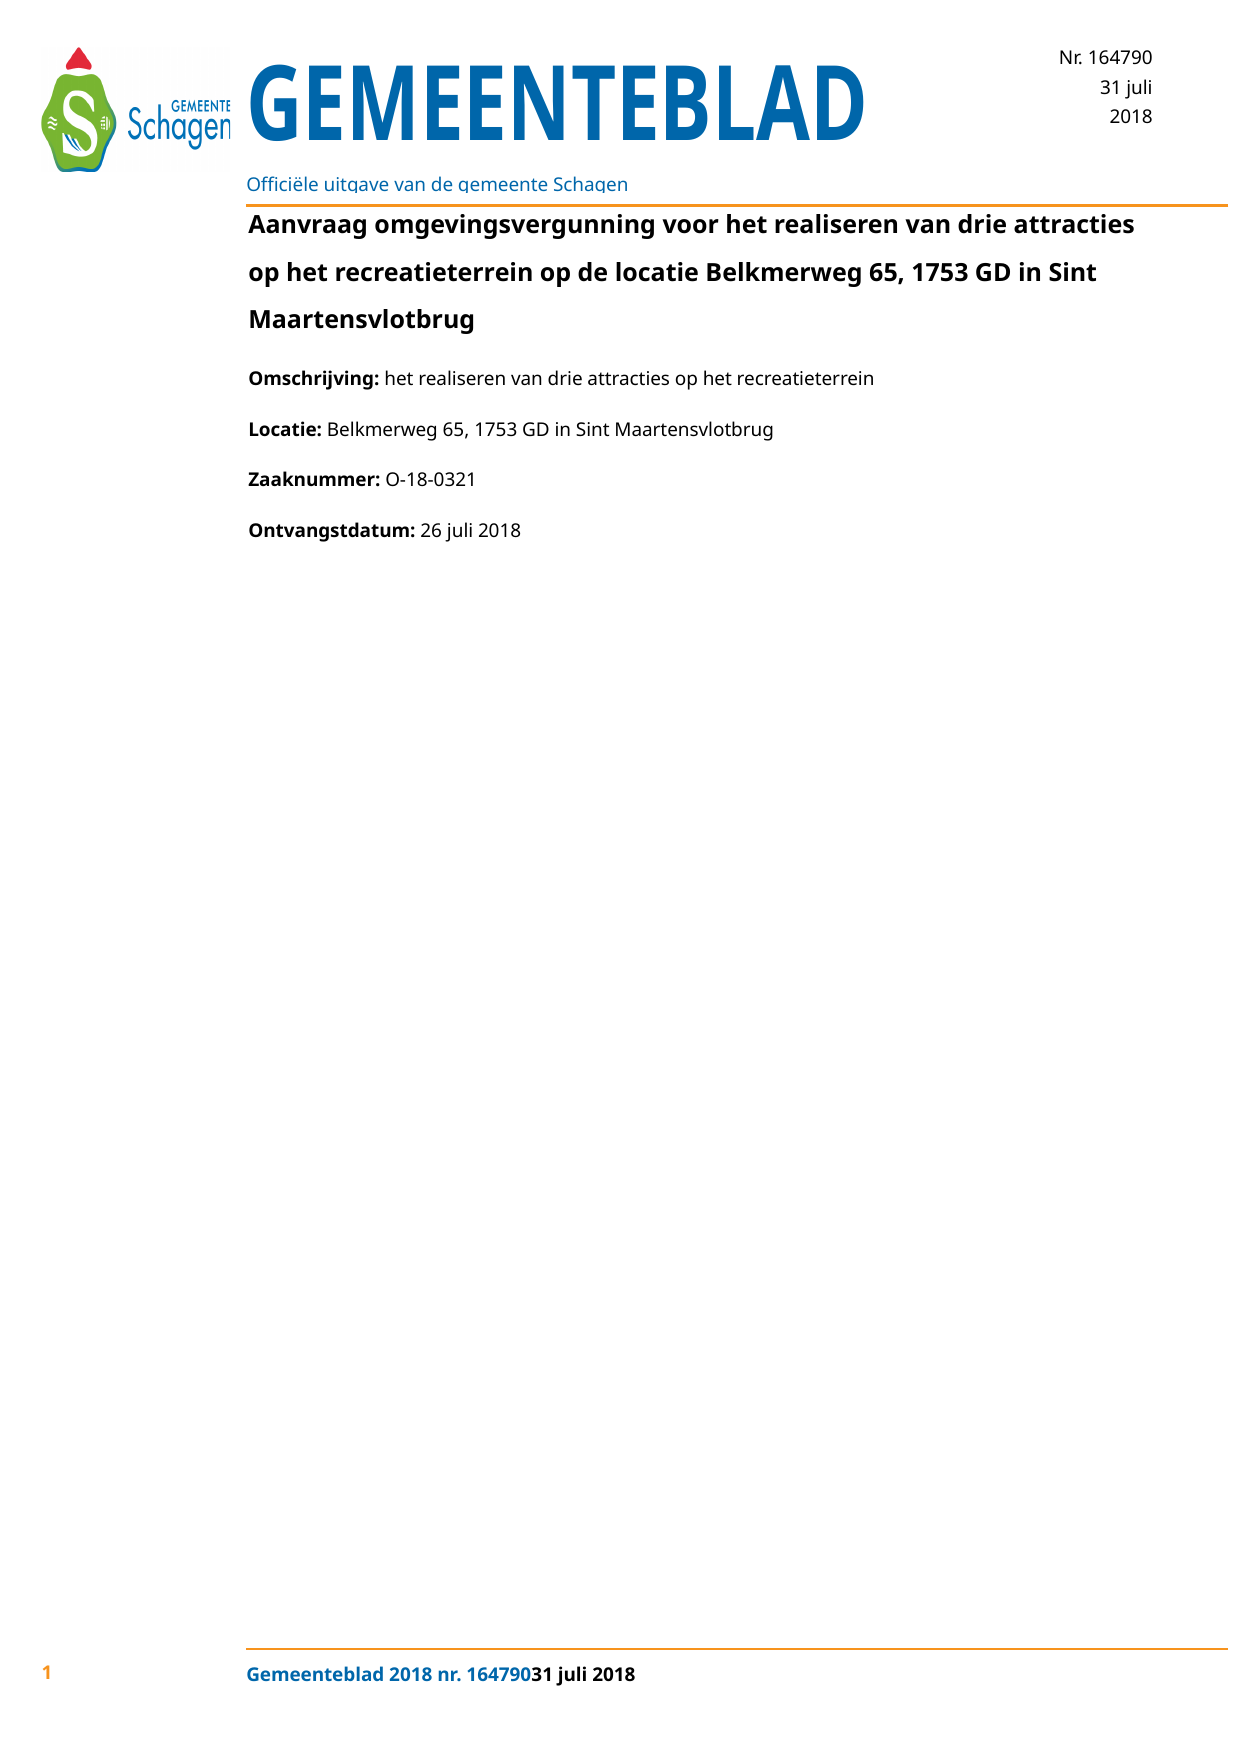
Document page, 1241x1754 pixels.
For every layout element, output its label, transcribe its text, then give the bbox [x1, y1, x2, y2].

text Locatie: Belkmerweg 65, 1753 GD in Sint Maartensvlotbrug [248, 416, 1152, 442]
text Omschrijving: het realiseren van drie attracties op het recreatieterrein [248, 366, 1152, 391]
text Zaaknummer: O-18-0321 [248, 466, 1152, 492]
text Ontvangstdatum: 26 juli 2018 [248, 517, 1152, 542]
text Aanvraag omgevingsvergunning voor het realiseren van drie attracties op het recreatieterrein op de locatie Belkmerweg 65, 1753 GD in Sint Maartensvlotbrug [248, 207, 1152, 336]
picture [41, 47, 231, 172]
